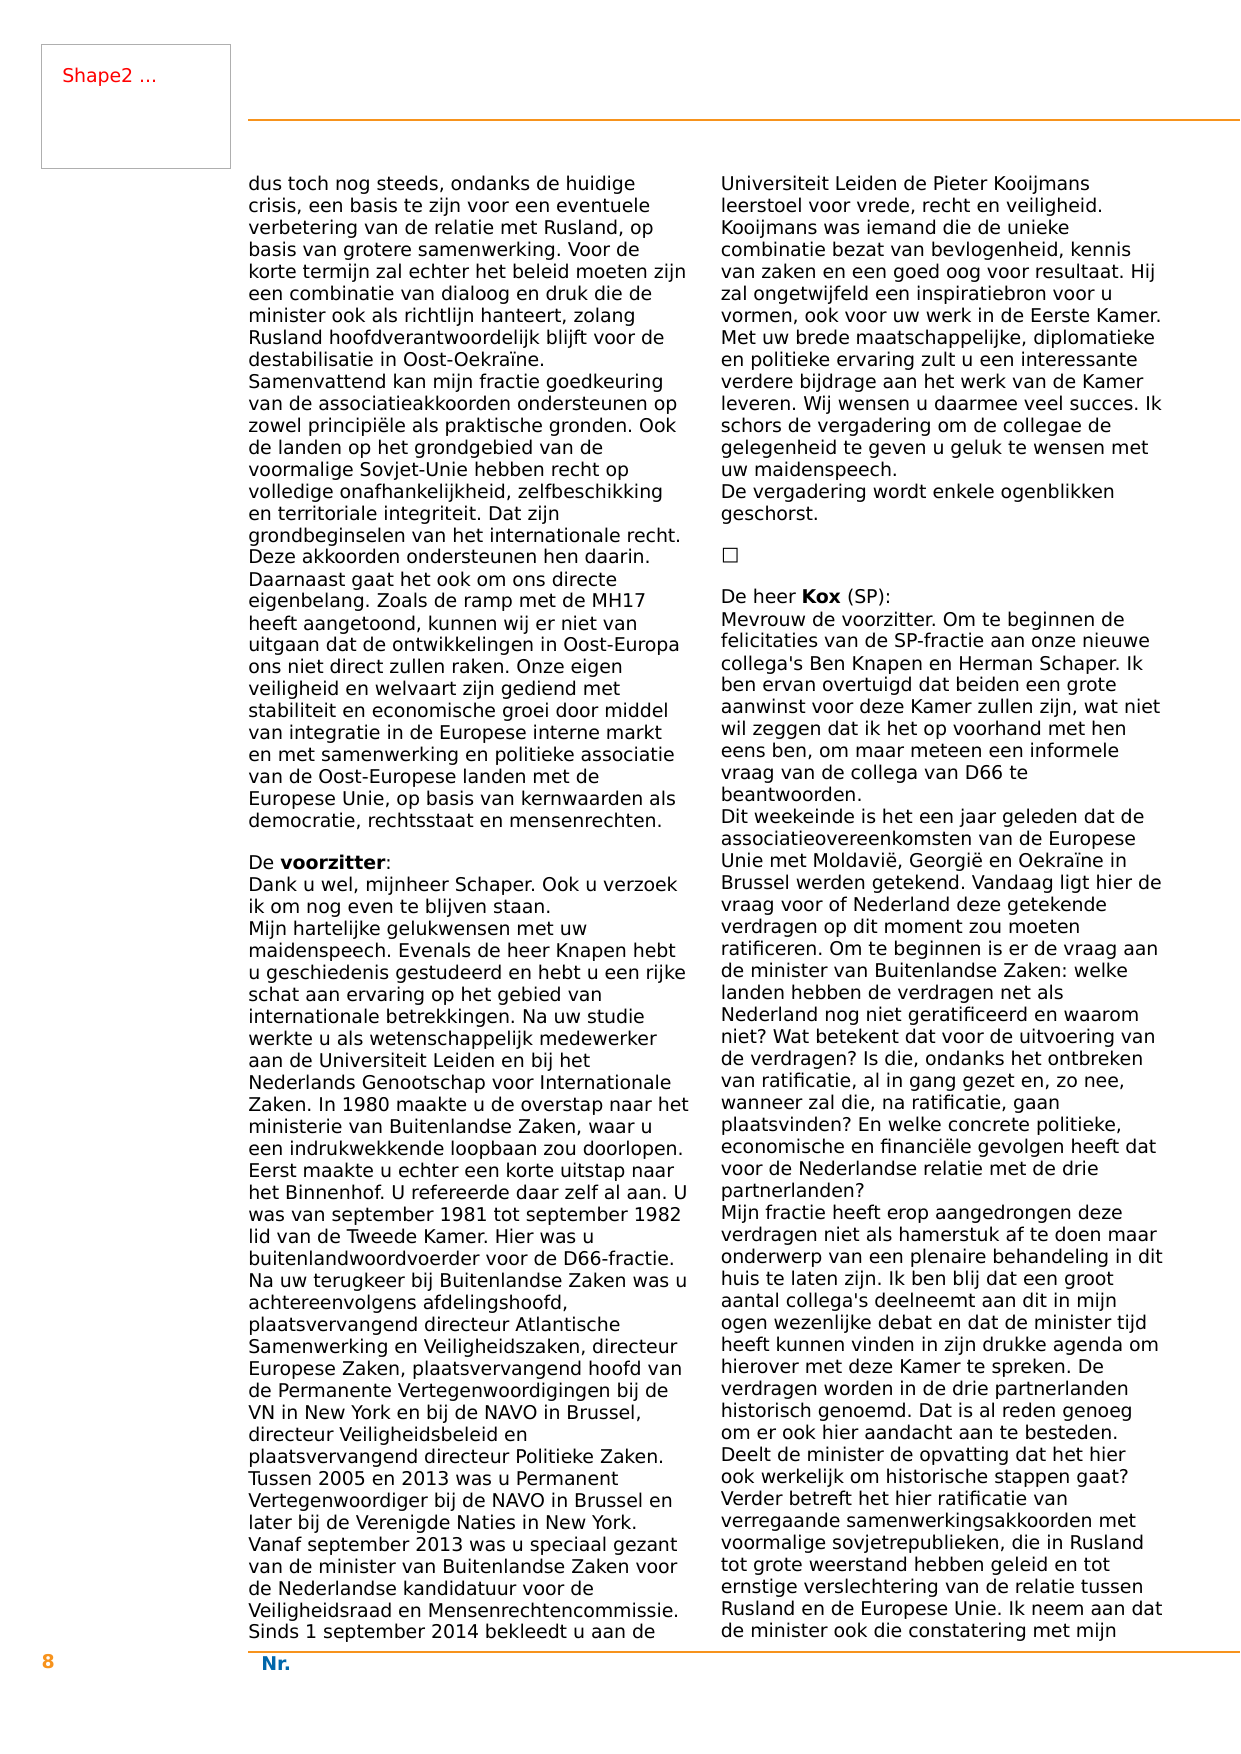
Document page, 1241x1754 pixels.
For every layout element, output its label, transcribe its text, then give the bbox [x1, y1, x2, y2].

text dus toch nog steeds, ondanks de huidige crisis, een basis te zijn voor een eventuele verbetering van de relatie met Rusland, op basis van grotere samenwerking. Voor de korte termijn zal echter het beleid moeten zijn een combinatie van dialoog en druk die de minister ook als richtlijn hanteert, zolang Rusland hoofdverantwoordelijk blijft voor de destabilisatie in Oost-Oekraïne. [248, 173, 691, 371]
text Mevrouw de voorzitter. Om te beginnen de felicitaties van de SP-fractie aan onze nieuwe collega's Ben Knapen en Herman Schaper. Ik ben ervan overtuigd dat beiden een grote aanwinst voor deze Kamer zullen zijn, wat niet wil zeggen dat ik het op voorhand met hen eens ben, om maar meteen een informele vraag van de collega van D66 te beantwoorden. [721, 608, 1163, 806]
text De heer Kox (SP): [721, 586, 1163, 608]
text Daarnaast gaat het ook om ons directe eigenbelang. Zoals de ramp met de MH17 heeft aangetoond, kunnen wij er niet van uitgaan dat de ontwikkelingen in Oost-Europa ons niet direct zullen raken. Onze eigen veiligheid en welvaart zijn gediend met stabiliteit en economische groei door middel van integratie in de Europese interne markt en met samenwerking en politieke associatie van de Oost-Europese landen met de Europese Unie, op basis van kernwaarden als democratie, rechtsstaat en mensenrechten. [248, 568, 691, 832]
text Na uw terugkeer bij Buitenlandse Zaken was u achtereenvolgens afdelingshoofd, plaatsvervangend directeur Atlantische Samenwerking en Veiligheidszaken, directeur Europese Zaken, plaatsvervangend hoofd van de Permanente Vertegenwoordigingen bij de VN in New York en bij de NAVO in Brussel, directeur Veiligheidsbeleid en plaatsvervangend directeur Politieke Zaken. Tussen 2005 en 2013 was u Permanent Vertegenwoordiger bij de NAVO in Brussel en later bij de Verenigde Naties in New York. Vanaf september 2013 was u speciaal gezant van de minister van Buitenlandse Zaken voor de Nederlandse kandidatuur voor de Veiligheidsraad en Mensenrechtencommissie. [248, 1270, 691, 1621]
text Dit weekeinde is het een jaar geleden dat de associatieovereenkomsten van de Europese Unie met Moldavië, Georgië en Oekraïne in Brussel werden getekend. Vandaag ligt hier de vraag voor of Nederland deze getekende verdragen op dit moment zou moeten ratificeren. Om te beginnen is er de vraag aan de minister van Buitenlandse Zaken: welke landen hebben de verdragen net als Nederland nog niet geratificeerd en waarom niet? Wat betekent dat voor de uitvoering van de verdragen? Is die, ondanks het ontbreken van ratificatie, al in gang gezet en, zo nee, wanneer zal die, na ratificatie, gaan plaatsvinden? En welke concrete politieke, economische en financiële gevolgen heeft dat voor de Nederlandse relatie met de drie partnerlanden? [721, 806, 1163, 1202]
text ⬜ [721, 544, 1163, 566]
text Mijn fractie heeft erop aangedrongen deze verdragen niet als hamerstuk af te doen maar onderwerp van een plenaire behandeling in dit huis te laten zijn. Ik ben blij dat een groot aantal collega's deelneemt aan dit in mijn ogen wezenlijke debat en dat de minister tijd heeft kunnen vinden in zijn drukke agenda om hierover met deze Kamer te spreken. De verdragen worden in de drie partnerlanden historisch genoemd. Dat is al reden genoeg om er ook hier aandacht aan te besteden. Deelt de minister de opvatting dat het hier ook werkelijk om historische stappen gaat? [721, 1202, 1163, 1488]
text Universiteit Leiden de Pieter Kooijmans leerstoel voor vrede, recht en veiligheid. Kooijmans was iemand die de unieke combinatie bezat van bevlogenheid, kennis van zaken en een goed oog voor resultaat. Hij zal ongetwijfeld een inspiratiebron voor u vormen, ook voor uw werk in de Eerste Kamer. Met uw brede maatschappelijke, diplomatieke en politieke ervaring zult u een interessante verdere bijdrage aan het werk van de Kamer leveren. Wij wensen u daarmee veel succes. Ik schors de vergadering om de collegae de gelegenheid te geven u geluk te wensen met uw maidenspeech. [721, 173, 1163, 481]
text Samenvattend kan mijn fractie goedkeuring van de associatieakkoorden ondersteunen op zowel principiële als praktische gronden. Ook de landen op het grondgebied van de voormalige Sovjet-Unie hebben recht op volledige onafhankelijkheid, zelfbeschikking en territoriale integriteit. Dat zijn grondbeginselen van het internationale recht. Deze akkoorden ondersteunen hen daarin. [248, 371, 691, 568]
text Dank u wel, mijnheer Schaper. Ook u verzoek ik om nog even te blijven staan. [248, 874, 691, 918]
text Verder betreft het hier ratificatie van verregaande samenwerkingsakkoorden met voormalige sovjetrepublieken, die in Rusland tot grote weerstand hebben geleid en tot ernstige verslechtering van de relatie tussen Rusland en de Europese Unie. Ik neem aan dat de minister ook die constatering met mijn [721, 1488, 1163, 1641]
text Sinds 1 september 2014 bekleedt u aan de [248, 1621, 691, 1643]
text De vergadering wordt enkele ogenblikken geschorst. [721, 481, 1163, 524]
text De voorzitter: [248, 852, 691, 874]
text Mijn hartelijke gelukwensen met uw maidenspeech. Evenals de heer Knapen hebt u geschiedenis gestudeerd en hebt u een rijke schat aan ervaring op het gebied van internationale betrekkingen. Na uw studie werkte u als wetenschappelijk medewerker aan de Universiteit Leiden en bij het Nederlands Genootschap voor Internationale Zaken. In 1980 maakte u de overstap naar het ministerie van Buitenlandse Zaken, waar u een indrukwekkende loopbaan zou doorlopen. Eerst maakte u echter een korte uitstap naar het Binnenhof. U refereerde daar zelf al aan. U was van september 1981 tot september 1982 lid van de Tweede Kamer. Hier was u buitenlandwoordvoerder voor de D66-fractie. [248, 918, 691, 1270]
